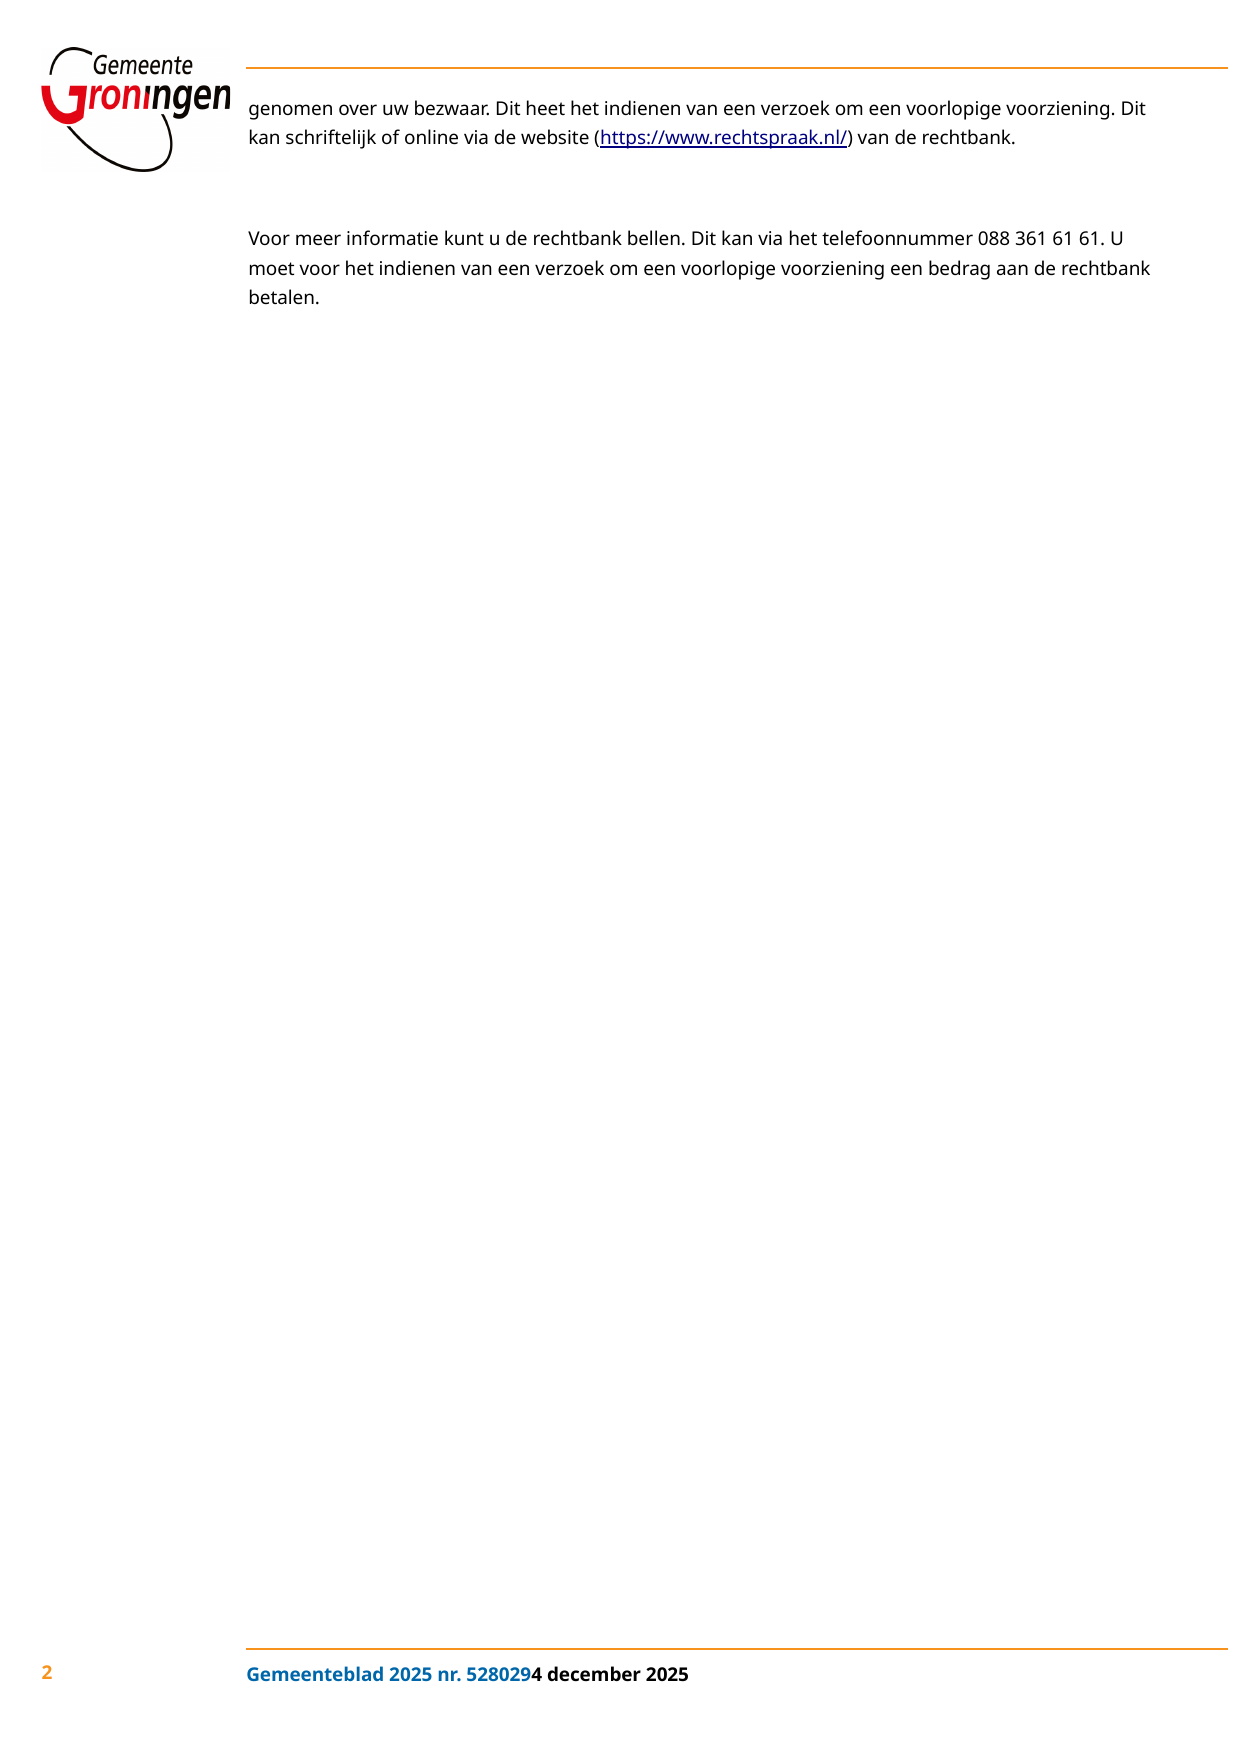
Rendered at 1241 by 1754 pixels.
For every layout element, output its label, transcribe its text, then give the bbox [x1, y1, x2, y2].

text genomen over uw bezwaar. Dit heet het indienen van een verzoek om een voorlopige voorziening. Dit kan schriftelijk of online via de website (https://www.rechtspraak.nl/) van de rechtbank. [248, 95, 1152, 150]
text Voor meer informatie kunt u de rechtbank bellen. Dit kan via het telefoonnummer 088 361 61 61. U moet voor het indienen van een verzoek om een voorlopige voorziening een bedrag aan de rechtbank betalen. [248, 225, 1152, 310]
picture [41, 47, 231, 172]
